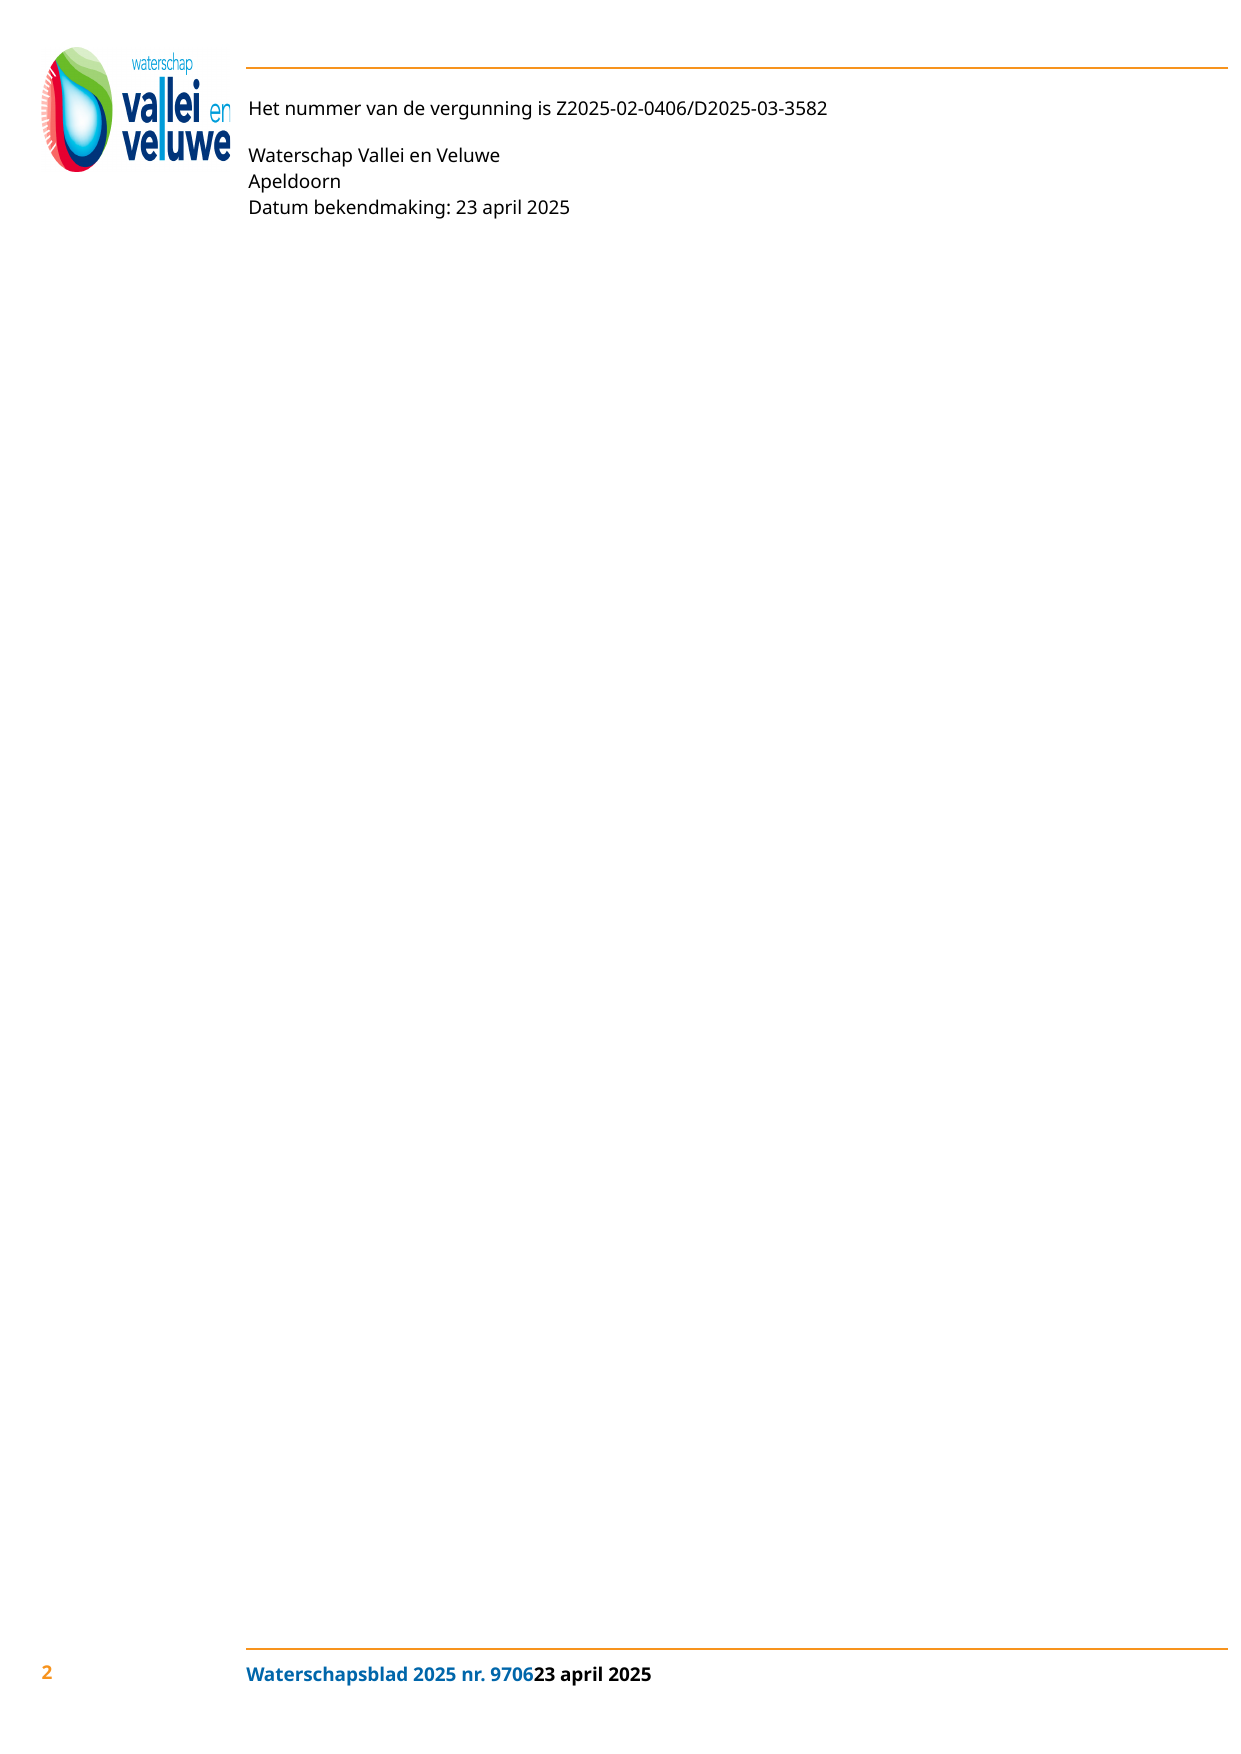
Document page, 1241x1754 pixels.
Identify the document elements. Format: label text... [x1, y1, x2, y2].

text Het nummer van de vergunning is Z2025-02-0406/D2025-03-3582 [248, 95, 1152, 121]
text Datum bekendmaking: 23 april 2025 [248, 194, 1152, 220]
text Waterschap Vallei en Veluwe [248, 143, 1152, 168]
text Apeldoorn [248, 168, 1152, 194]
picture [41, 47, 231, 172]
